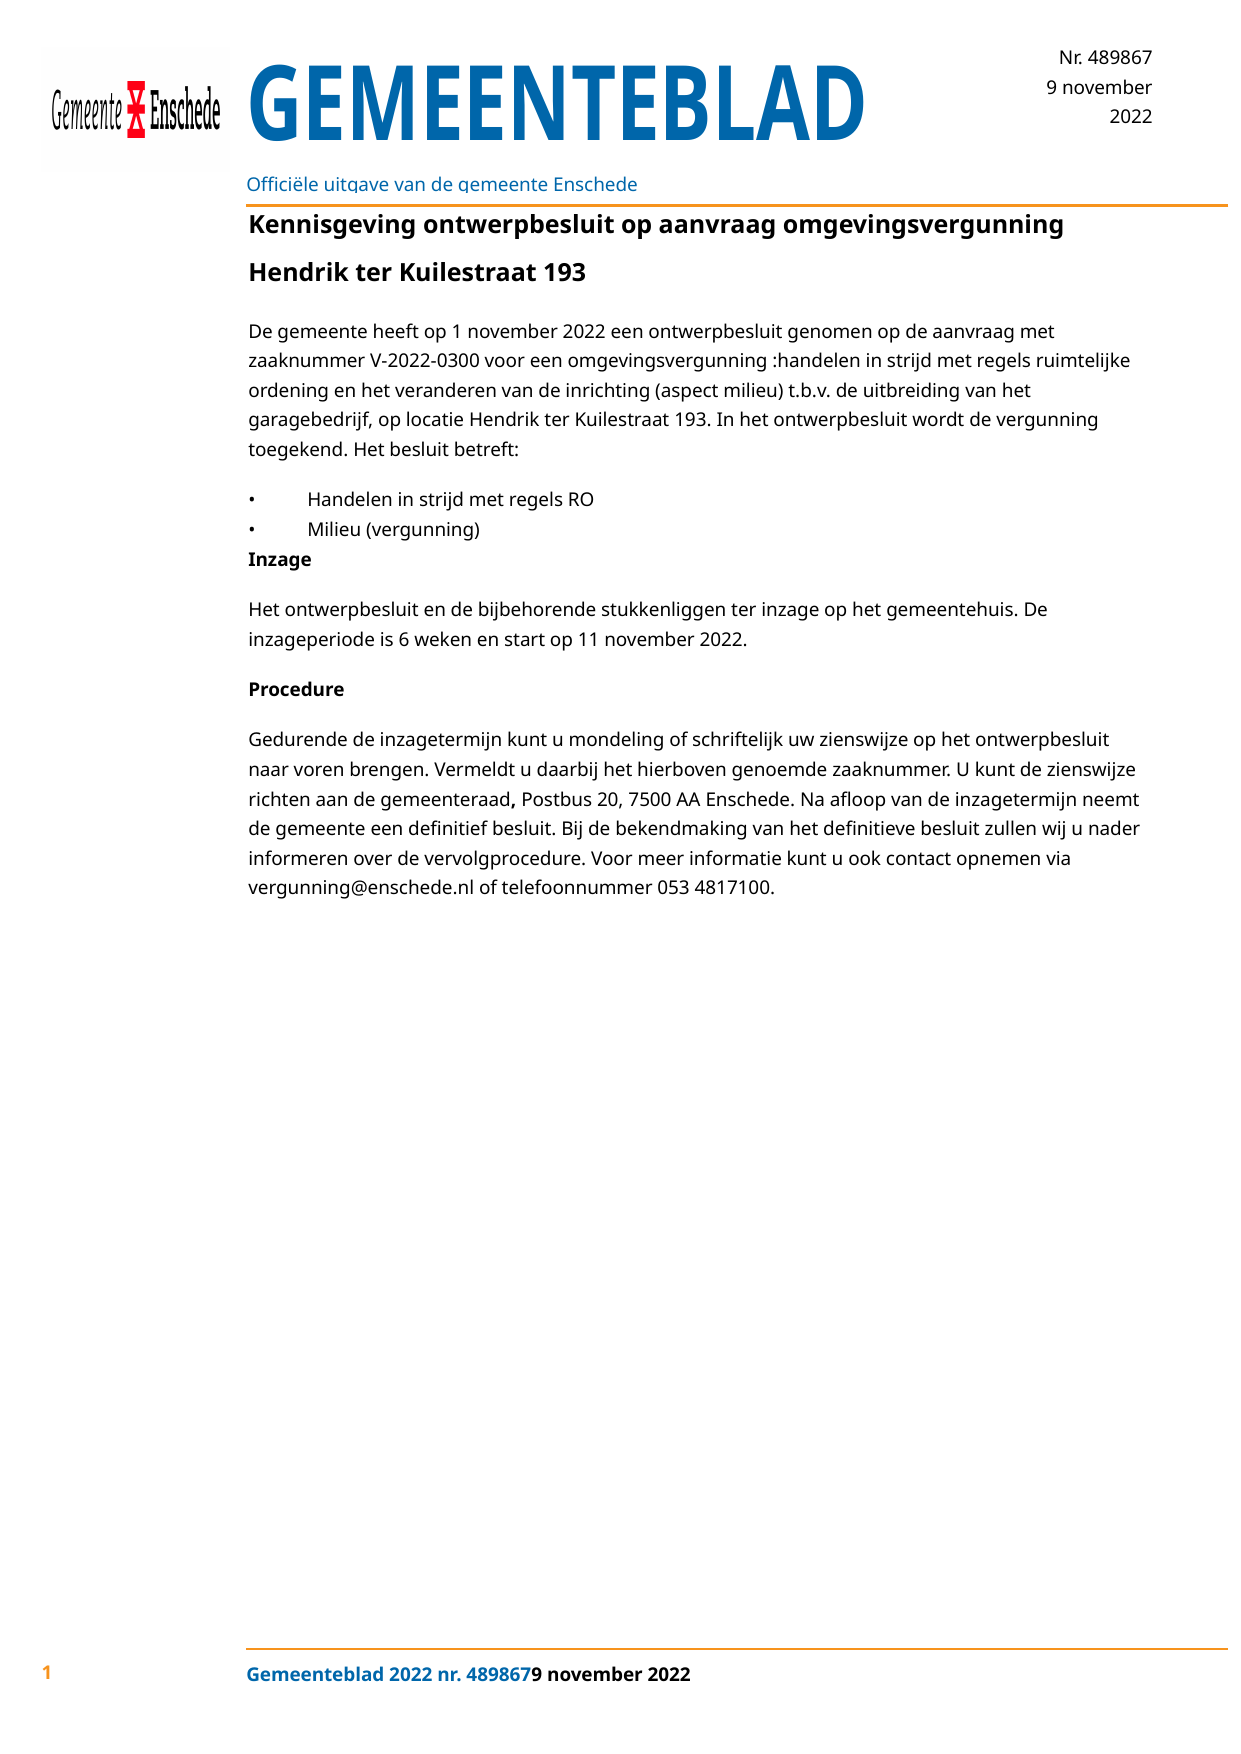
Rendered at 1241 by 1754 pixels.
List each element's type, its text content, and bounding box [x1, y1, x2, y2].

picture [41, 47, 231, 172]
list Milieu (vergunning) [248, 516, 1152, 542]
text Inzage [248, 546, 1152, 572]
text Procedure [248, 676, 1152, 702]
text Het ontwerpbesluit en de bijbehorende stukkenliggen ter inzage op het gemeentehuis. De inzageperiode is 6 weken en start op 11 november 2022. [248, 596, 1152, 652]
text Kennisgeving ontwerpbesluit op aanvraag omgevingsvergunning Hendrik ter Kuilestraat 193 [248, 207, 1152, 288]
list Handelen in strijd met regels RO [248, 487, 1152, 512]
text Gedurende de inzagetermijn kunt u mondeling of schriftelijk uw zienswijze op het ontwerpbesluit naar voren brengen. Vermeldt u daarbij het hierboven genoemde zaaknummer. U kunt de zienswijze richten aan de gemeenteraad, Postbus 20, 7500 AA Enschede. Na afloop van de inzagetermijn neemt de gemeente een definitief besluit. Bij de bekendmaking van het definitieve besluit zullen wij u nader informeren over de vervolgprocedure. Voor meer informatie kunt u ook contact opnemen via vergunning@enschede.nl of telefoonnummer 053 4817100. [248, 727, 1152, 900]
text De gemeente heeft op 1 november 2022 een ontwerpbesluit genomen op de aanvraag met zaaknummer V-2022-0300 voor een omgevingsvergunning :handelen in strijd met regels ruimtelijke ordening en het veranderen van de inrichting (aspect milieu) t.b.v. de uitbreiding van het garagebedrijf, op locatie Hendrik ter Kuilestraat 193. In het ontwerpbesluit wordt de vergunning toegekend. Het besluit betreft: [248, 318, 1152, 462]
